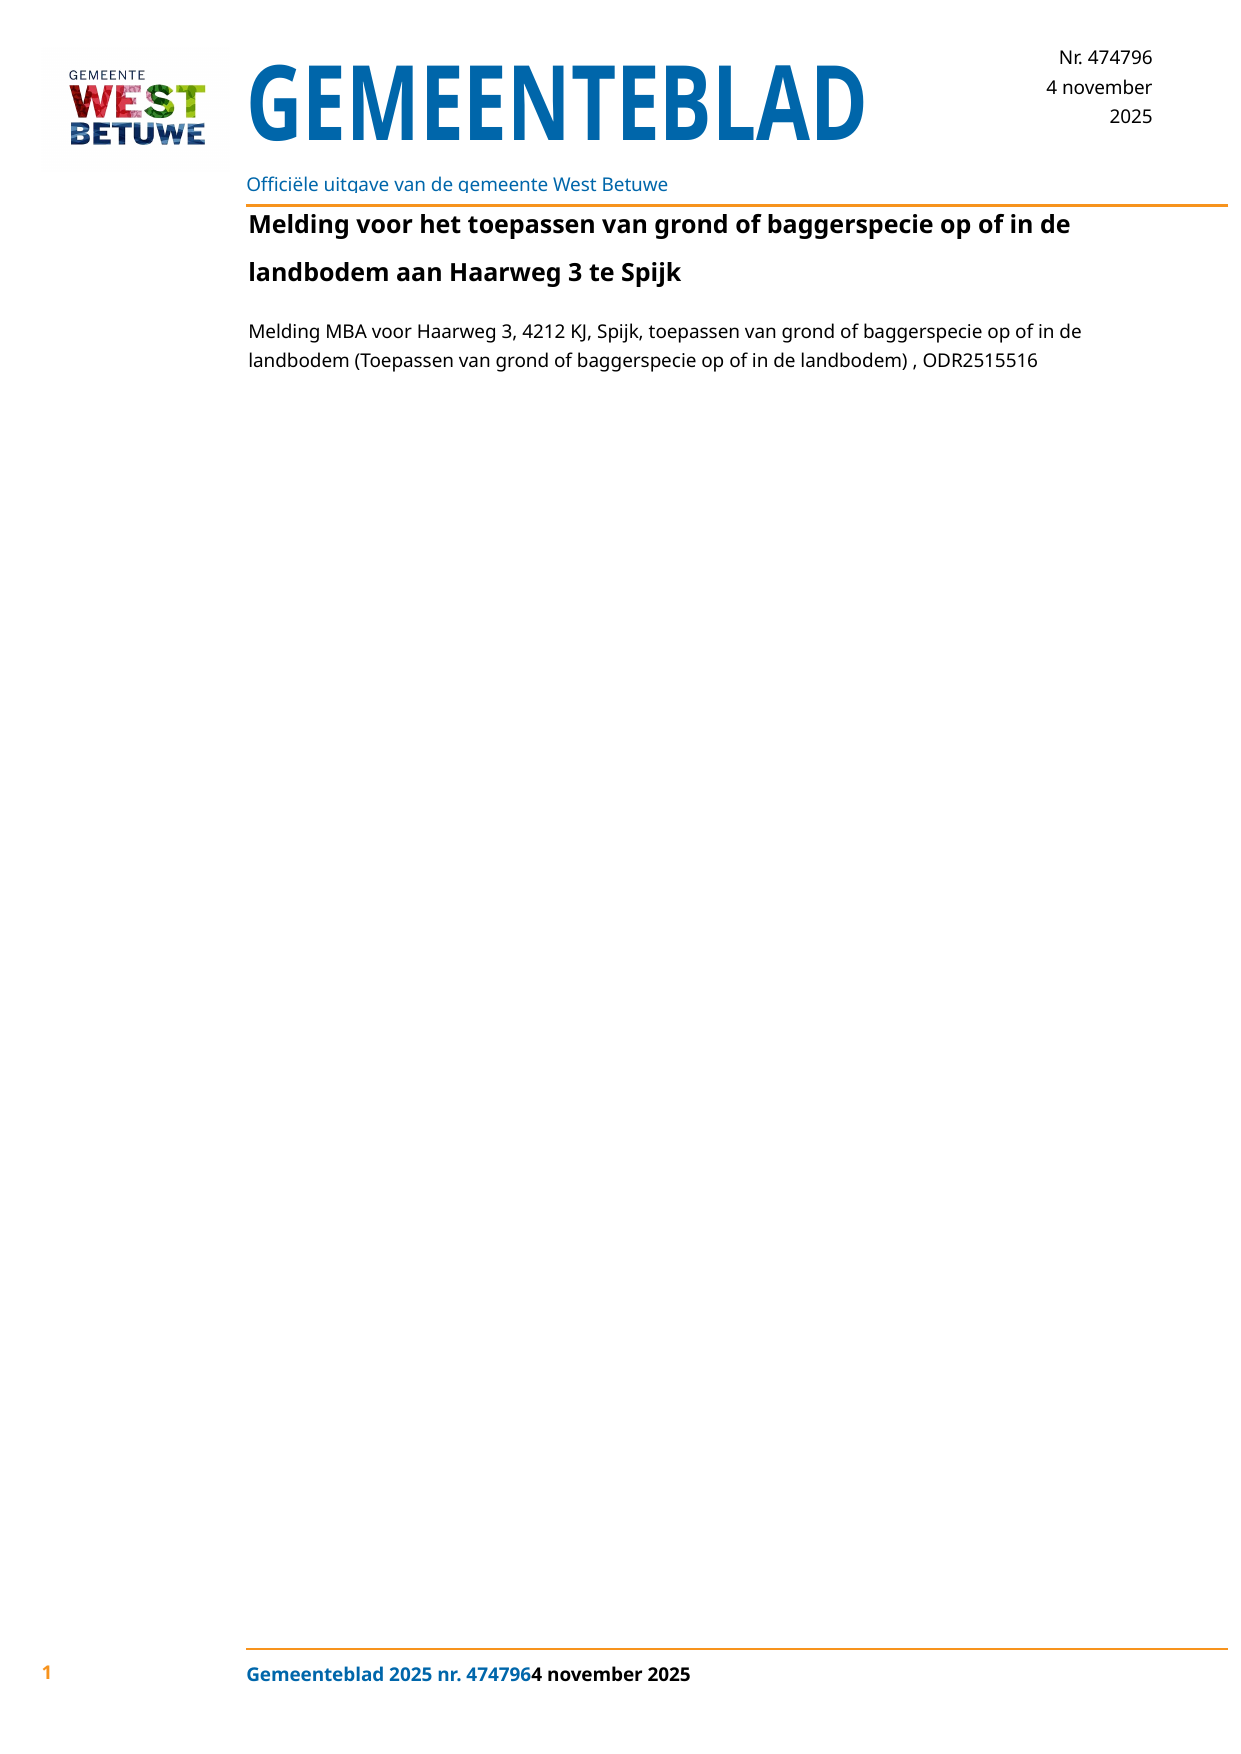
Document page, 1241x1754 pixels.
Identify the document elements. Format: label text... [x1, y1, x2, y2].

text Melding voor het toepassen van grond of baggerspecie op of in de landbodem aan Haarweg 3 te Spijk [248, 207, 1152, 288]
text Melding MBA voor Haarweg 3, 4212 KJ, Spijk, toepassen van grond of baggerspecie op of in de landbodem (Toepassen van grond of baggerspecie op of in de landbodem) , ODR2515516 [248, 318, 1152, 373]
picture [41, 47, 231, 172]
